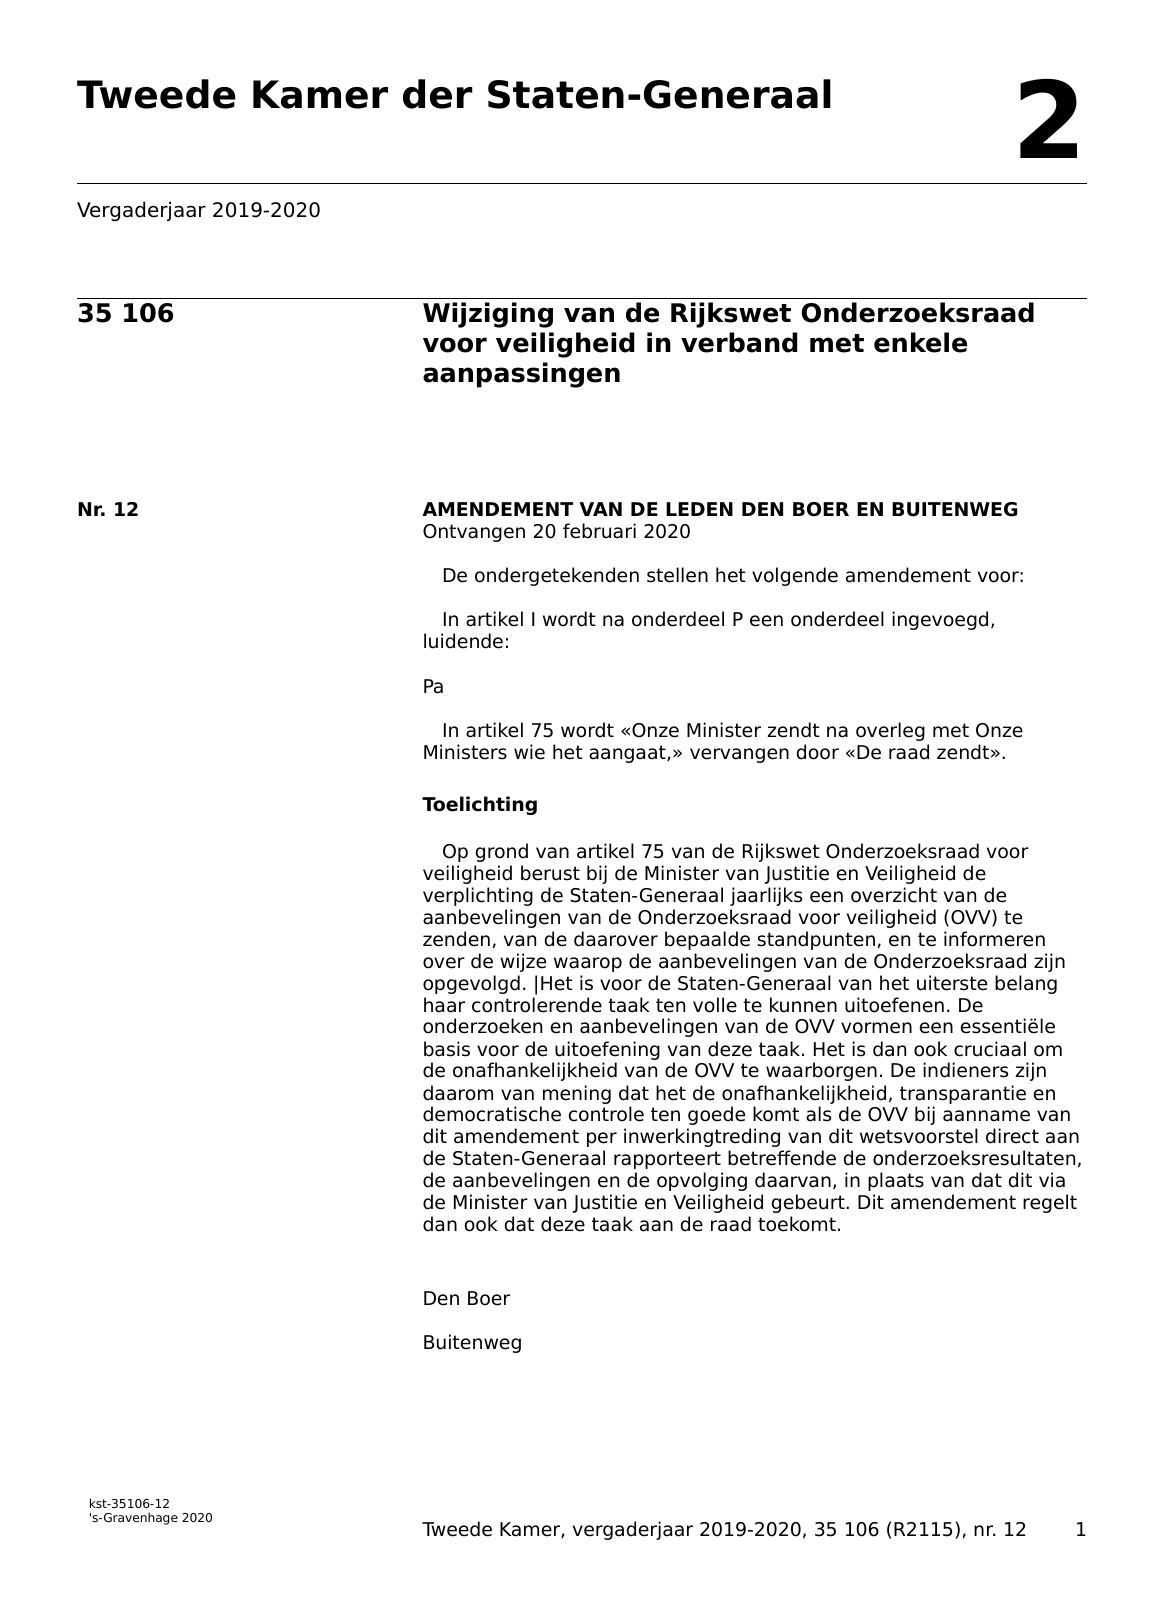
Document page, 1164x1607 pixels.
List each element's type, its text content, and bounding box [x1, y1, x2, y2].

subtitle 35 106 Wijziging van de Rijkswet Onderzoeksraad voor veiligheid in verband met enkele aanpassingen [77, 299, 1087, 388]
subtitle Nr. 12 AMENDEMENT VAN DE LEDEN DEN BOER EN BUITENWEG [77, 499, 1087, 521]
text Den Boer Buitenweg [422, 1266, 1087, 1354]
table_cell Vergaderjaar 2019-2020 [77, 184, 1087, 298]
table_header 2 [886, 59, 1087, 183]
text In artikel 75 wordt «Onze Minister zendt na overleg met Onze Ministers wie het aangaat,» vervangen door «De raad zendt». [422, 720, 1087, 764]
text In artikel I wordt na onderdeel P een onderdeel ingevoegd, luidende: [422, 609, 1087, 653]
text 's-Gravenhage 2020 [88, 1511, 323, 1525]
text Op grond van artikel 75 van de Rijkswet Onderzoeksraad voor veiligheid berust bij de Minister van Justitie en Veiligheid de verplichting de Staten-Generaal jaarlijks een overzicht van de aanbevelingen van de Onderzoeksraad voor veiligheid (OVV) te zenden, van de daarover bepaalde standpunten, en te informeren over de wijze waarop de aanbevelingen van de Onderzoeksraad zijn opgevolgd. |Het is voor de Staten-Generaal van het uiterste belang haar controlerende taak ten volle te kunnen uitoefenen. De onderzoeken en aanbevelingen van de OVV vormen een essentiële basis voor de uitoefening van deze taak. Het is dan ook cruciaal om de onafhankelijkheid van de OVV te waarborgen. De indieners zijn daarom van mening dat het de onafhankelijkheid, transparantie en democratische controle ten goede komt als de OVV bij aanname van dit amendement per inwerkingtreding van dit wetsvoorstel direct aan de Staten-Generaal rapporteert betreffende de onderzoeksresultaten, de aanbevelingen en de opvolging daarvan, in plaats van dat dit via de Minister van Justitie en Veiligheid gebeurt. Dit amendement regelt dan ook dat deze taak aan de raad toekomt. [422, 841, 1087, 1236]
text kst-35106-12 [88, 1497, 323, 1511]
text Pa [422, 676, 1087, 697]
subtitle Toelichting [422, 794, 1087, 816]
text De ondergetekenden stellen het volgende amendement voor: [422, 565, 1087, 587]
text Ontvangen 20 februari 2020 [422, 521, 1087, 543]
table_header Tweede Kamer der Staten-Generaal [77, 59, 886, 183]
